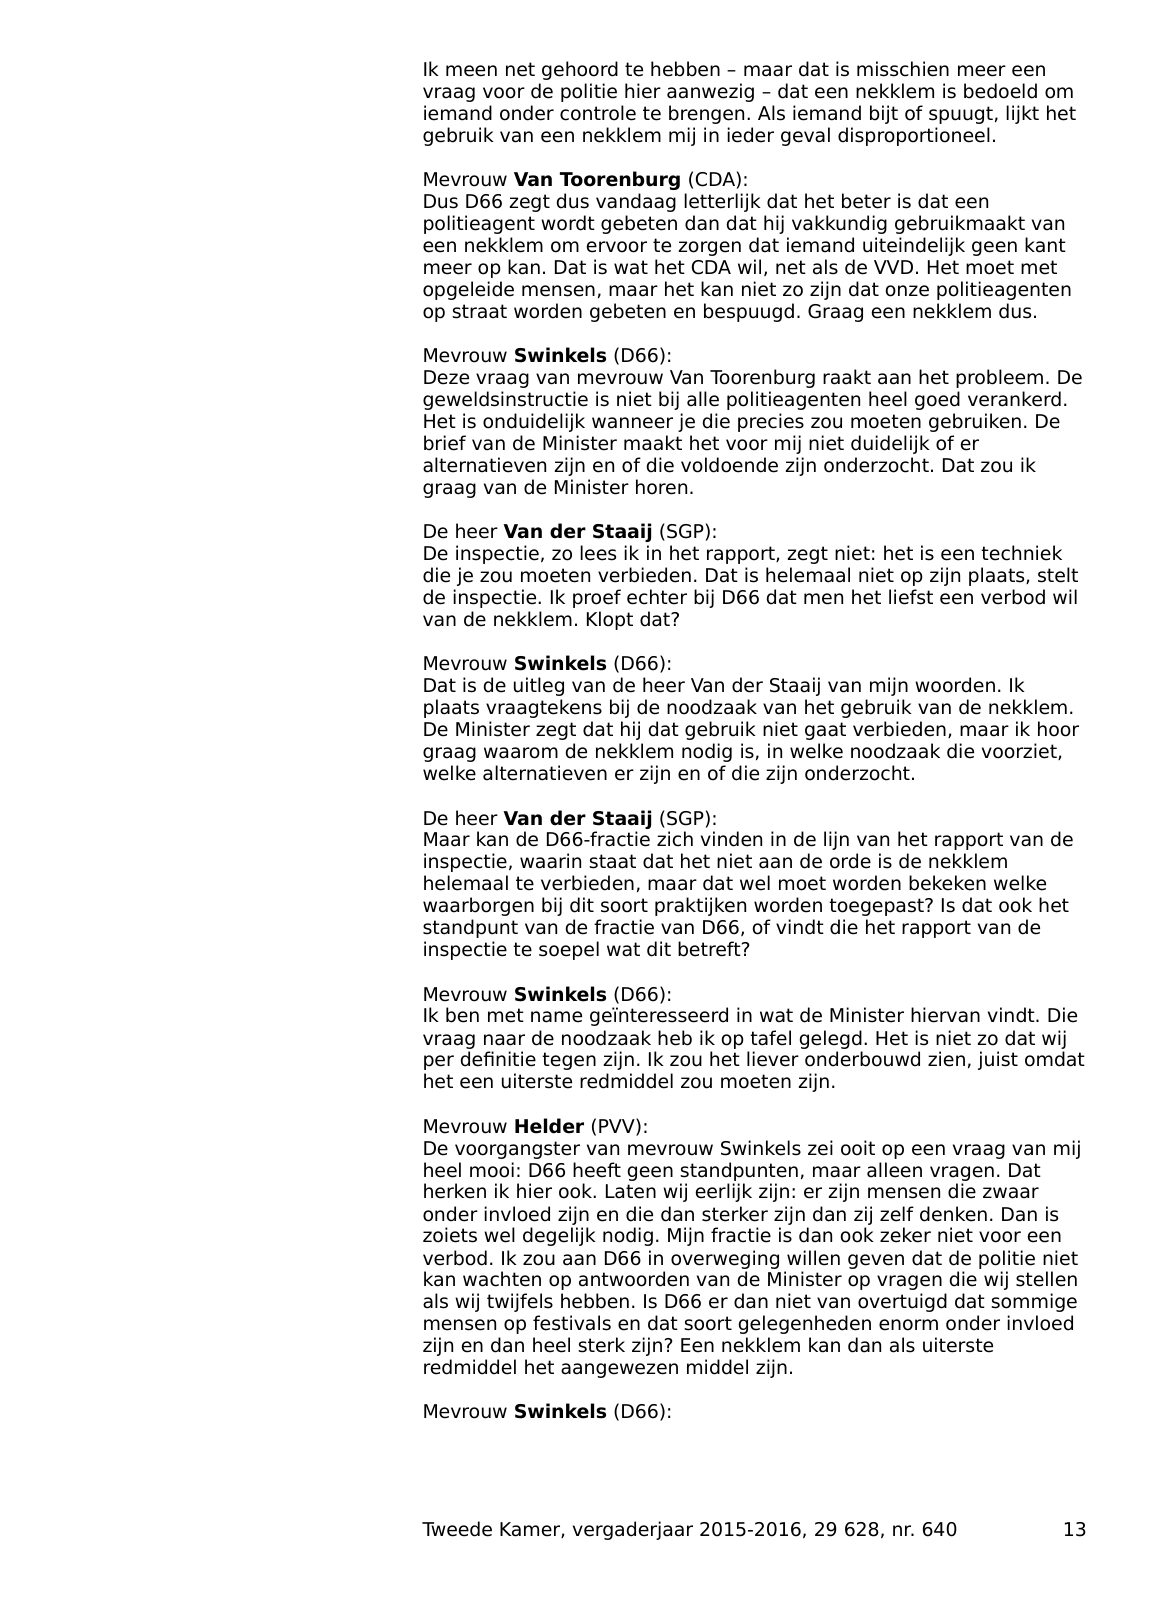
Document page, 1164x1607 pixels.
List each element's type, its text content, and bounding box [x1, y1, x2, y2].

text Dus D66 zegt dus vandaag letterlijk dat het beter is dat een politieagent wordt gebeten dan dat hij vakkundig gebruikmaakt van een nekklem om ervoor te zorgen dat iemand uiteindelijk geen kant meer op kan. Dat is wat het CDA wil, net als de VVD. Het moet met opgeleide mensen, maar het kan niet zo zijn dat onze politieagenten op straat worden gebeten en bespuugd. Graag een nekklem dus. [422, 191, 1087, 323]
text Maar kan de D66-fractie zich vinden in de lijn van het rapport van de inspectie, waarin staat dat het niet aan de orde is de nekklem helemaal te verbieden, maar dat wel moet worden bekeken welke waarborgen bij dit soort praktijken worden toegepast? Is dat ook het standpunt van de fractie van D66, of vindt die het rapport van de inspectie te soepel wat dit betreft? [422, 829, 1087, 961]
text Mevrouw Swinkels (D66): [422, 653, 1087, 675]
text Mevrouw Helder (PVV): [422, 1116, 1087, 1137]
text De inspectie, zo lees ik in het rapport, zegt niet: het is een techniek die je zou moeten verbieden. Dat is helemaal niet op zijn plaats, stelt de inspectie. Ik proef echter bij D66 dat men het liefst een verbod wil van de nekklem. Klopt dat? [422, 543, 1087, 631]
text Mevrouw Swinkels (D66): [422, 1401, 1087, 1423]
text Mevrouw Swinkels (D66): [422, 983, 1087, 1005]
text Dat is de uitleg van de heer Van der Staaij van mijn woorden. Ik plaats vraagtekens bij de noodzaak van het gebruik van de nekklem. De Minister zegt dat hij dat gebruik niet gaat verbieden, maar ik hoor graag waarom de nekklem nodig is, in welke noodzaak die voorziet, welke alternatieven er zijn en of die zijn onderzocht. [422, 675, 1087, 785]
text Mevrouw Swinkels (D66): [422, 345, 1087, 367]
text Mevrouw Van Toorenburg (CDA): [422, 169, 1087, 191]
text Deze vraag van mevrouw Van Toorenburg raakt aan het probleem. De geweldsinstructie is niet bij alle politieagenten heel goed verankerd. Het is onduidelijk wanneer je die precies zou moeten gebruiken. De brief van de Minister maakt het voor mij niet duidelijk of er alternatieven zijn en of die voldoende zijn onderzocht. Dat zou ik graag van de Minister horen. [422, 367, 1087, 499]
text De voorgangster van mevrouw Swinkels zei ooit op een vraag van mij heel mooi: D66 heeft geen standpunten, maar alleen vragen. Dat herken ik hier ook. Laten wij eerlijk zijn: er zijn mensen die zwaar onder invloed zijn en die dan sterker zijn dan zij zelf denken. Dan is zoiets wel degelijk nodig. Mijn fractie is dan ook zeker niet voor een verbod. Ik zou aan D66 in overweging willen geven dat de politie niet kan wachten op antwoorden van de Minister op vragen die wij stellen als wij twijfels hebben. Is D66 er dan niet van overtuigd dat sommige mensen op festivals en dat soort gelegenheden enorm onder invloed zijn en dan heel sterk zijn? Een nekklem kan dan als uiterste redmiddel het aangewezen middel zijn. [422, 1137, 1087, 1379]
text De heer Van der Staaij (SGP): [422, 807, 1087, 829]
text Ik meen net gehoord te hebben – maar dat is misschien meer een vraag voor de politie hier aanwezig – dat een nekklem is bedoeld om iemand onder controle te brengen. Als iemand bijt of spuugt, lijkt het gebruik van een nekklem mij in ieder geval disproportioneel. [422, 59, 1087, 147]
text Ik ben met name geïnteresseerd in wat de Minister hiervan vindt. Die vraag naar de noodzaak heb ik op tafel gelegd. Het is niet zo dat wij per definitie tegen zijn. Ik zou het liever onderbouwd zien, juist omdat het een uiterste redmiddel zou moeten zijn. [422, 1005, 1087, 1093]
text De heer Van der Staaij (SGP): [422, 521, 1087, 543]
